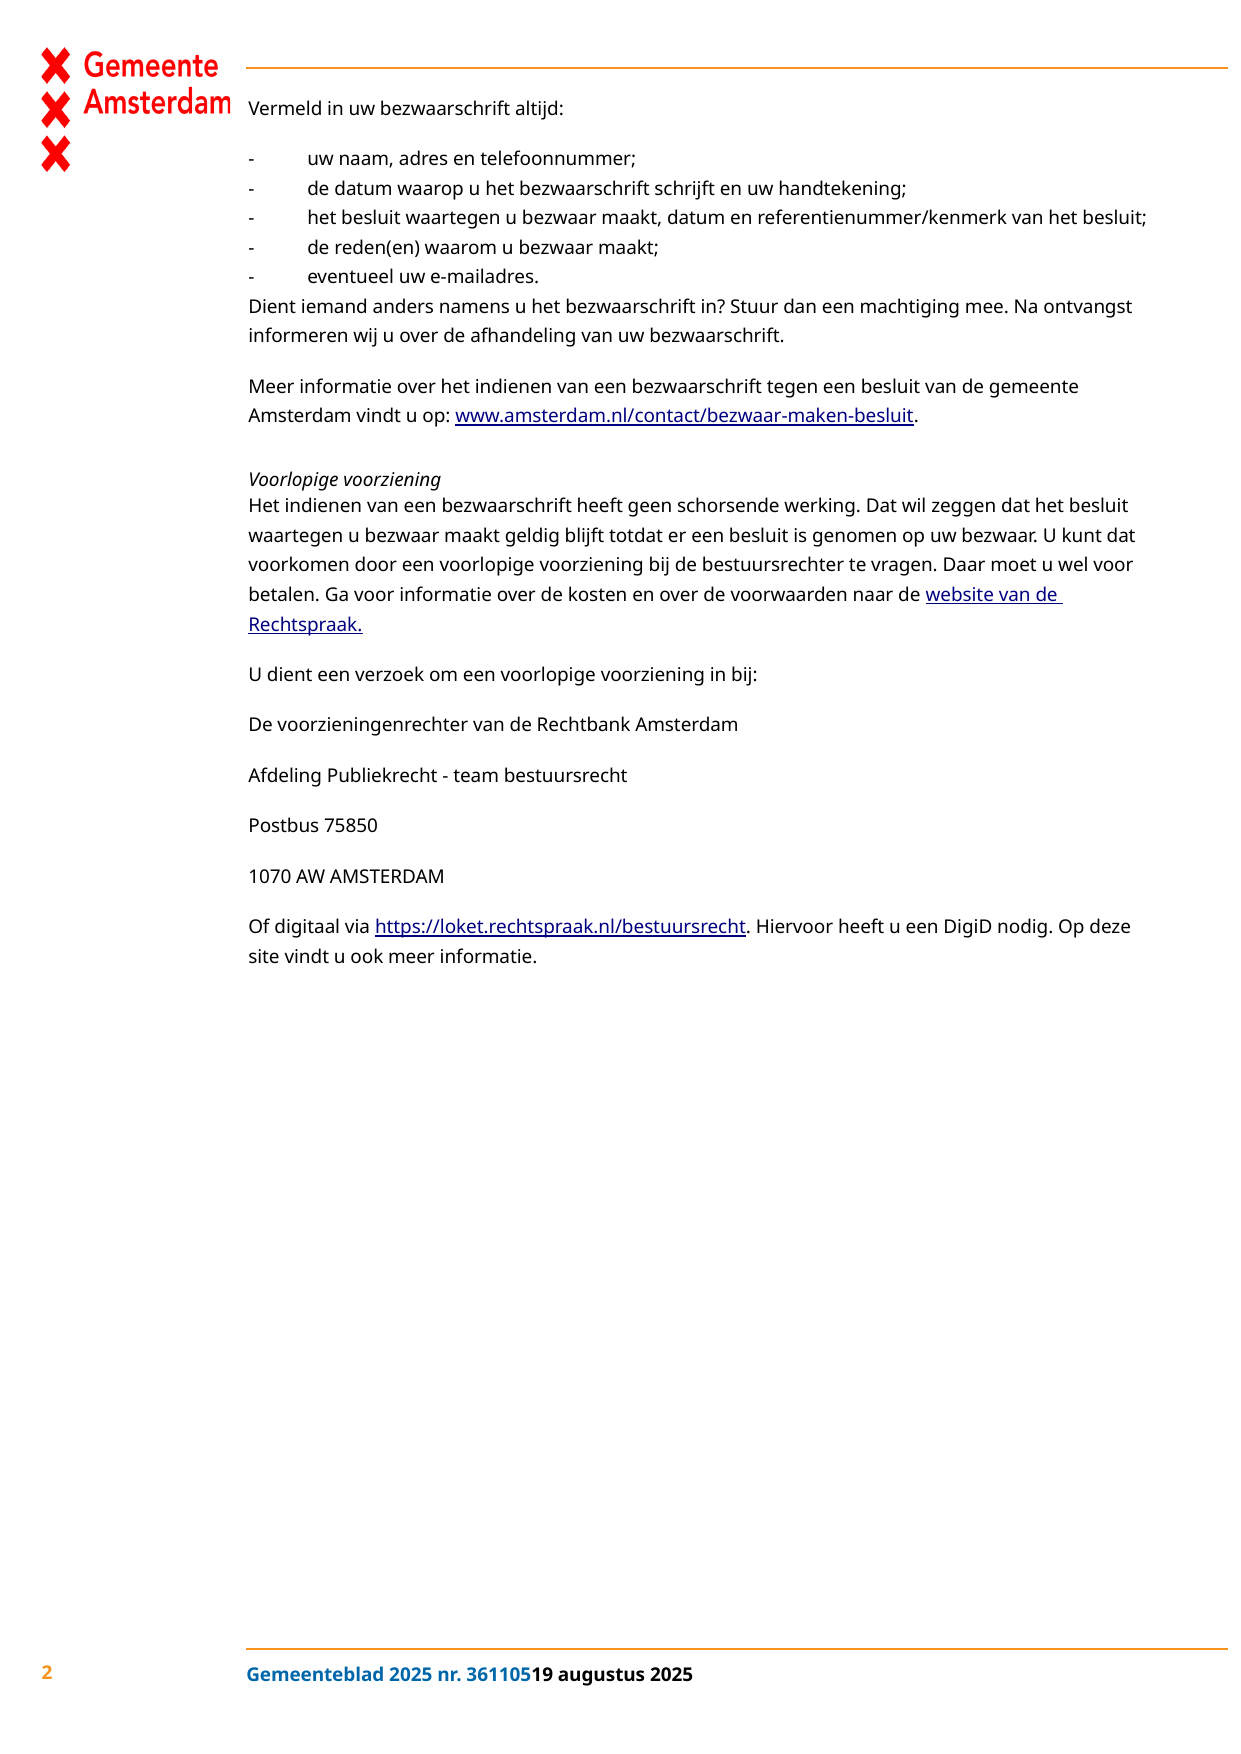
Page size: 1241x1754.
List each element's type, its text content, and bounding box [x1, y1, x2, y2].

text Dient iemand anders namens u het bezwaarschrift in? Stuur dan een machtiging mee. Na ontvangst informeren wij u over de afhandeling van uw bezwaarschrift. [248, 293, 1152, 348]
text Afdeling Publiekrecht - team bestuursrecht [248, 762, 1152, 788]
list de reden(en) waarom u bezwaar maakt; [248, 234, 1152, 260]
text U dient een verzoek om een voorlopige voorziening in bij: [248, 661, 1152, 687]
text Meer informatie over het indienen van een bezwaarschrift tegen een besluit van de gemeente Amsterdam vindt u op: www.amsterdam.nl/contact/bezwaar-maken-besluit. [248, 373, 1152, 428]
text Voorlopige voorziening [248, 467, 1152, 492]
text Het indienen van een bezwaarschrift heeft geen schorsende werking. Dat wil zeggen dat het besluit waartegen u bezwaar maakt geldig blijft totdat er een besluit is genomen op uw bezwaar. U kunt dat voorkomen door een voorlopige voorziening bij de bestuursrechter te vragen. Daar moet u wel voor betalen. Ga voor informatie over de kosten en over de voorwaarden naar de website van de Rechtspraak. [248, 492, 1152, 636]
text De voorzieningenrechter van de Rechtbank Amsterdam [248, 712, 1152, 737]
text Vermeld in uw bezwaarschrift altijd: [248, 95, 1152, 121]
list het besluit waartegen u bezwaar maakt, datum en referentienummer/kenmerk van het besluit; [248, 204, 1152, 230]
text Postbus 75850 [248, 812, 1152, 838]
picture [41, 47, 231, 172]
text 1070 AW AMSTERDAM [248, 863, 1152, 888]
text Of digitaal via https://loket.rechtspraak.nl/bestuursrecht. Hiervoor heeft u een DigiD nodig. Op deze site vindt u ook meer informatie. [248, 913, 1152, 968]
list uw naam, adres en telefoonnummer; [248, 145, 1152, 171]
list eventueel uw e-mailadres. [248, 263, 1152, 289]
list de datum waarop u het bezwaarschrift schrijft en uw handtekening; [248, 175, 1152, 201]
